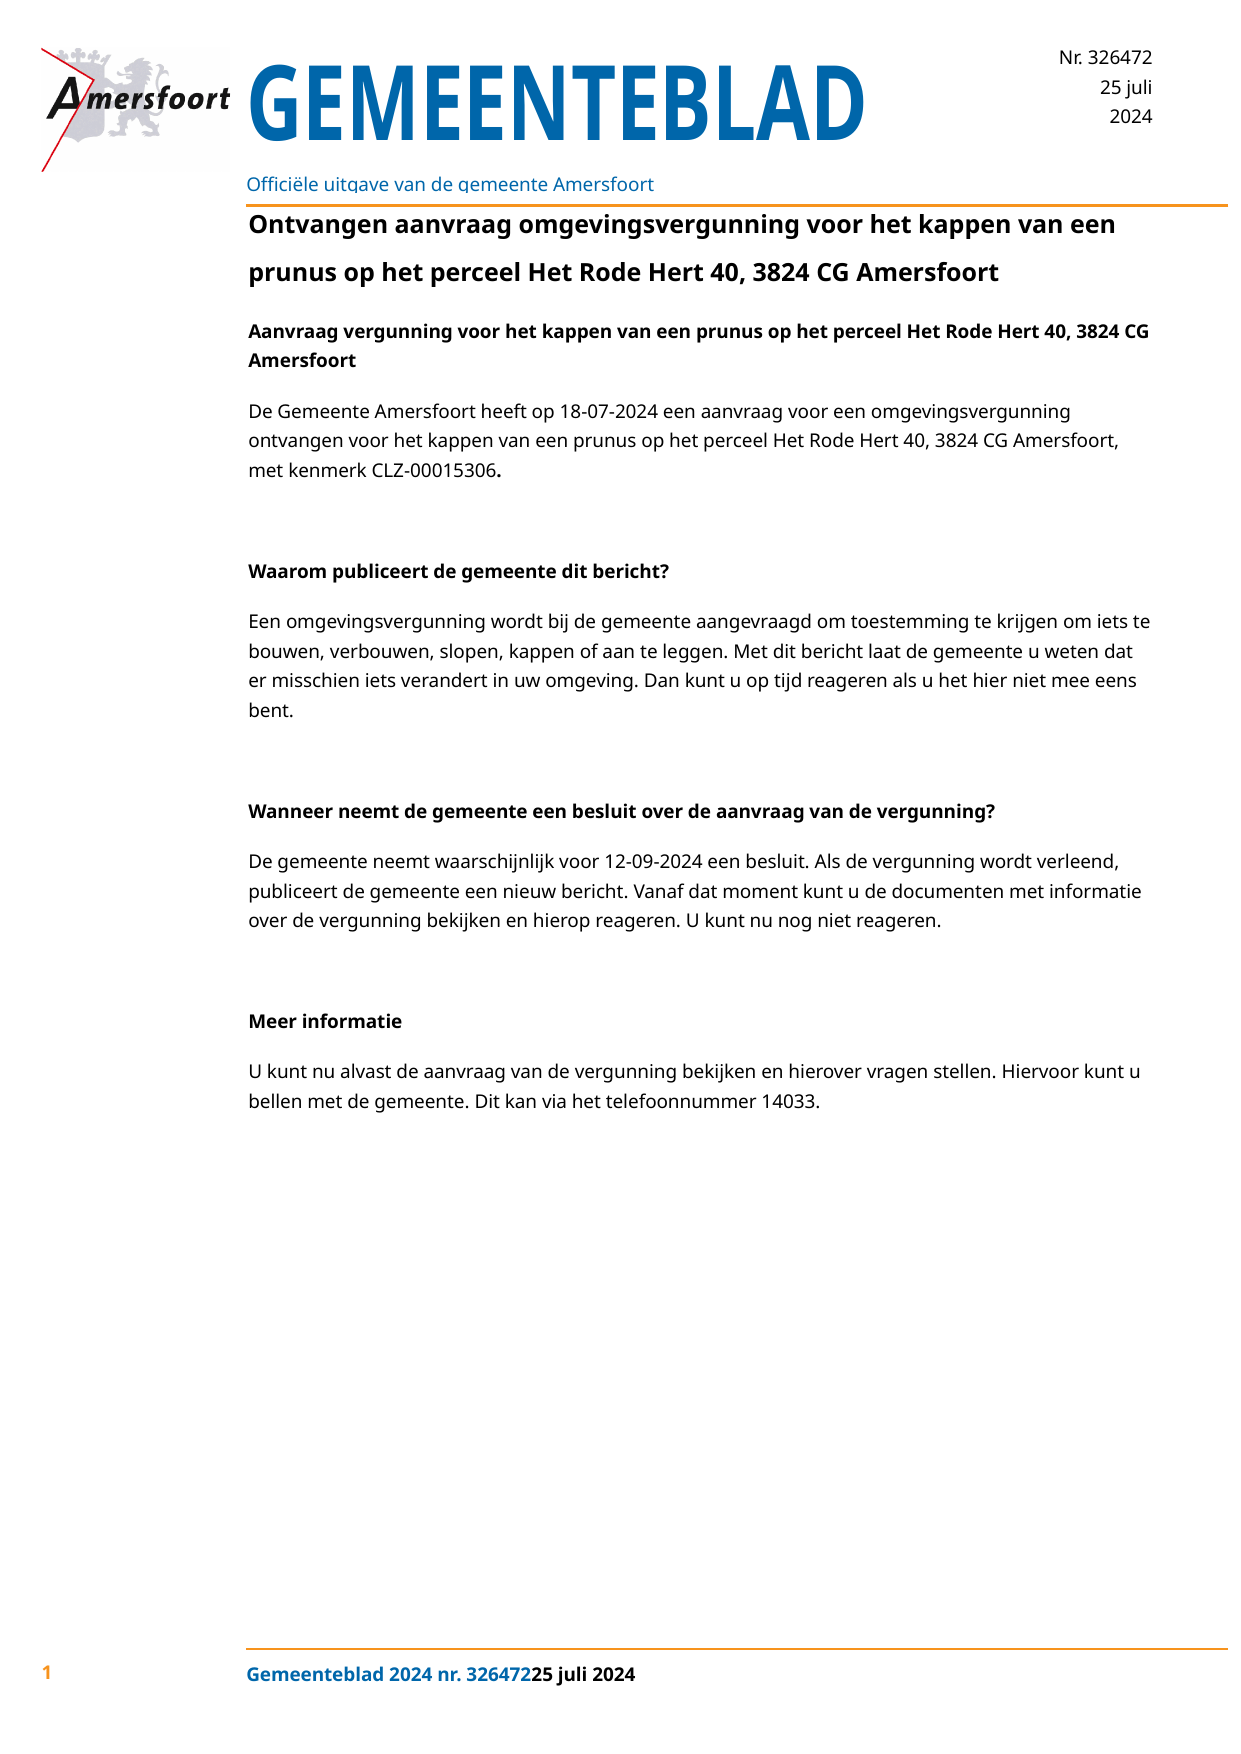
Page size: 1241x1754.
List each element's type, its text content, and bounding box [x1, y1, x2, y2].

text U kunt nu alvast de aanvraag van de vergunning bekijken en hierover vragen stellen. Hiervoor kunt u bellen met de gemeente. Dit kan via het telefoonnummer 14033. [248, 1059, 1152, 1114]
picture [41, 47, 231, 172]
text Aanvraag vergunning voor het kappen van een prunus op het perceel Het Rode Hert 40, 3824 CG Amersfoort [248, 318, 1152, 373]
text Waarom publiceert de gemeente dit bericht? [248, 558, 1152, 584]
text Wanneer neemt de gemeente een besluit over de aanvraag van de vergunning? [248, 798, 1152, 824]
text Ontvangen aanvraag omgevingsvergunning voor het kappen van een prunus op het perceel Het Rode Hert 40, 3824 CG Amersfoort [248, 207, 1152, 288]
text Meer informatie [248, 1008, 1152, 1034]
text De Gemeente Amersfoort heeft op 18-07-2024 een aanvraag voor een omgevingsvergunning ontvangen voor het kappen van een prunus op het perceel Het Rode Hert 40, 3824 CG Amersfoort, met kenmerk CLZ-00015306. [248, 398, 1152, 483]
text De gemeente neemt waarschijnlijk voor 12-09-2024 een besluit. Als de vergunning wordt verleend, publiceert de gemeente een nieuw bericht. Vanaf dat moment kunt u de documenten met informatie over de vergunning bekijken en hierop reageren. U kunt nu nog niet reageren. [248, 848, 1152, 933]
text Een omgevingsvergunning wordt bij de gemeente aangevraagd om toestemming te krijgen om iets te bouwen, verbouwen, slopen, kappen of aan te leggen. Met dit bericht laat de gemeente u weten dat er misschien iets verandert in uw omgeving. Dan kunt u op tijd reageren als u het hier niet mee eens bent. [248, 608, 1152, 723]
